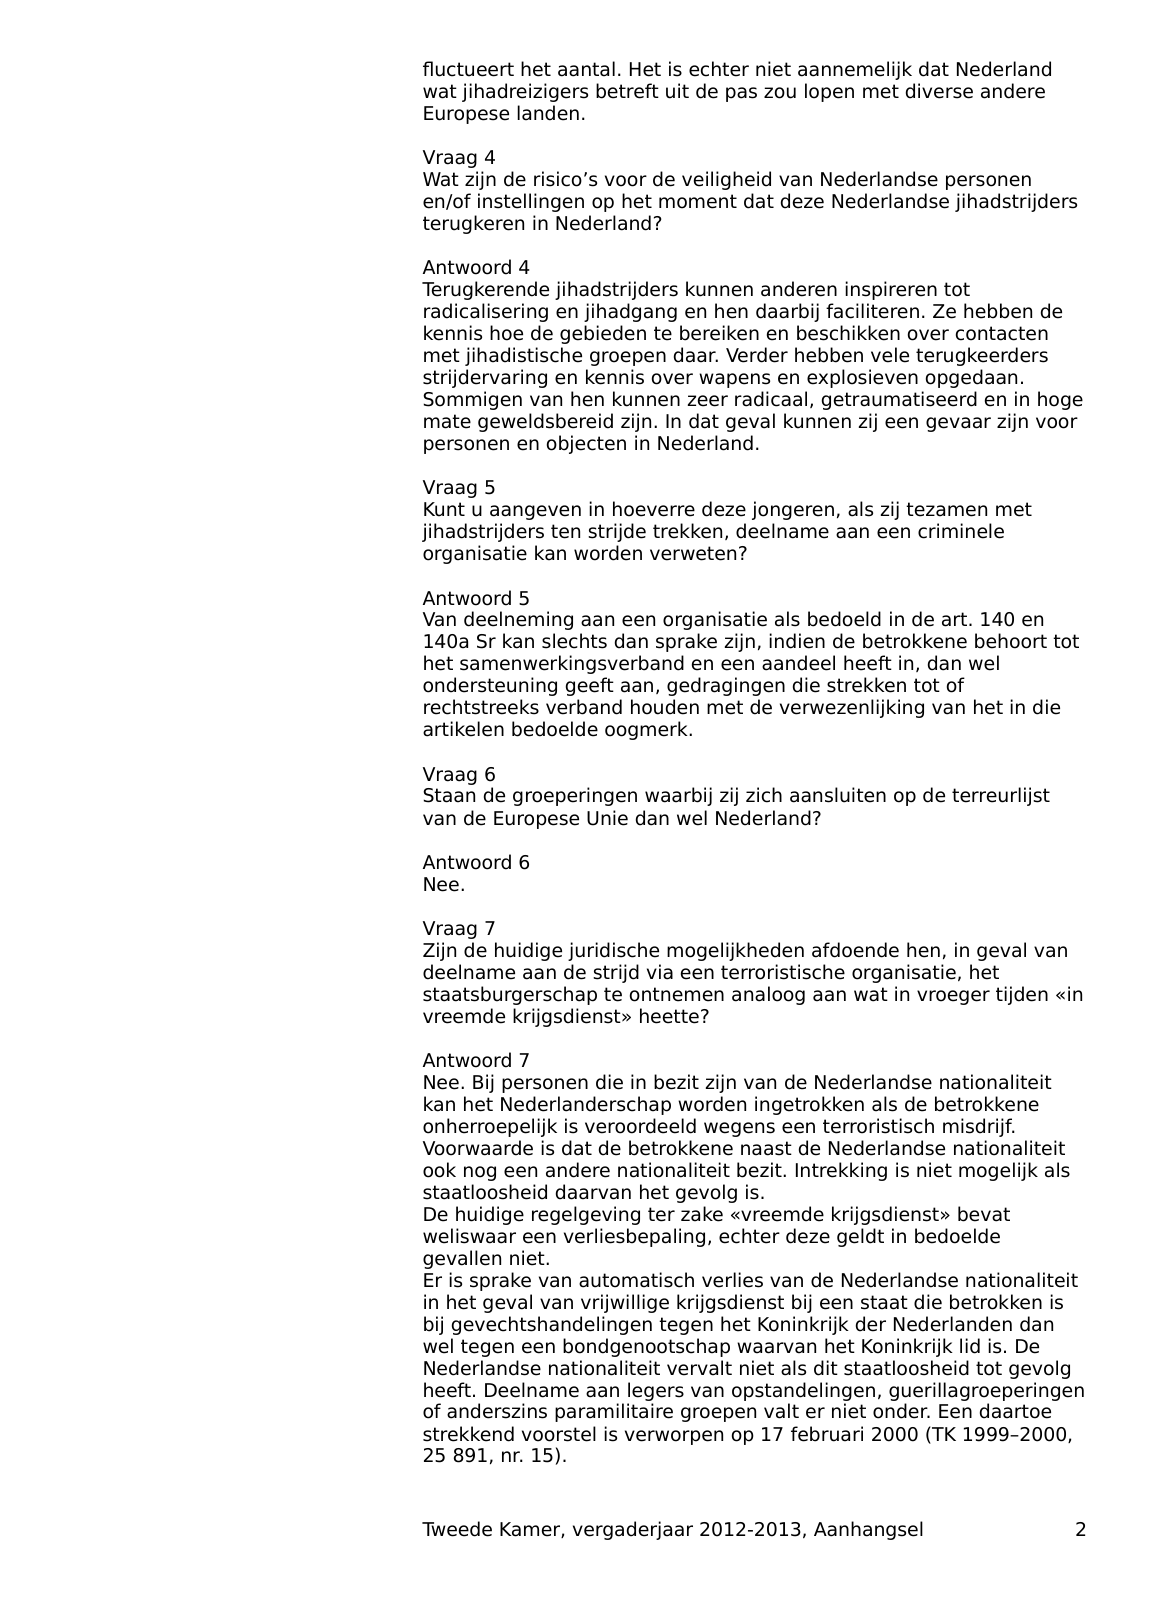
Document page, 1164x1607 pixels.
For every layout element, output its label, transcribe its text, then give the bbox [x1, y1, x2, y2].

text Nee. Bij personen die in bezit zijn van de Nederlandse nationaliteit kan het Nederlanderschap worden ingetrokken als de betrokkene onherroepelijk is veroordeeld wegens een terroristisch misdrijf. Voorwaarde is dat de betrokkene naast de Nederlandse nationaliteit ook nog een andere nationaliteit bezit. Intrekking is niet mogelijk als staatloosheid daarvan het gevolg is. [422, 1072, 1087, 1204]
text Vraag 5 [422, 477, 1087, 499]
text Er is sprake van automatisch verlies van de Nederlandse nationaliteit in het geval van vrijwillige krijgsdienst bij een staat die betrokken is bij gevechtshandelingen tegen het Koninkrijk der Nederlanden dan wel tegen een bondgenootschap waarvan het Koninkrijk lid is. De Nederlandse nationaliteit vervalt niet als dit staatloosheid tot gevolg heeft. Deelname aan legers van opstandelingen, guerillagroeperingen of anderszins paramilitaire groepen valt er niet onder. Een daartoe strekkend voorstel is verworpen op 17 februari 2000 (TK 1999–2000, 25 891, nr. 15). [422, 1269, 1087, 1467]
text Antwoord 4 [422, 257, 1087, 279]
text Terugkerende jihadstrijders kunnen anderen inspireren tot radicalisering en jihadgang en hen daarbij faciliteren. Ze hebben de kennis hoe de gebieden te bereiken en beschikken over contacten met jihadistische groepen daar. Verder hebben vele terugkeerders strijdervaring en kennis over wapens en explosieven opgedaan. Sommigen van hen kunnen zeer radicaal, getraumatiseerd en in hoge mate geweldsbereid zijn. In dat geval kunnen zij een gevaar zijn voor personen en objecten in Nederland. [422, 279, 1087, 455]
text Antwoord 7 [422, 1050, 1087, 1072]
text De huidige regelgeving ter zake «vreemde krijgsdienst» bevat weliswaar een verliesbepaling, echter deze geldt in bedoelde gevallen niet. [422, 1204, 1087, 1269]
text Staan de groeperingen waarbij zij zich aansluiten op de terreurlijst van de Europese Unie dan wel Nederland? [422, 785, 1087, 829]
text fluctueert het aantal. Het is echter niet aannemelijk dat Nederland wat jihadreizigers betreft uit de pas zou lopen met diverse andere Europese landen. [422, 59, 1087, 125]
text Zijn de huidige juridische mogelijkheden afdoende hen, in geval van deelname aan de strijd via een terroristische organisatie, het staatsburgerschap te ontnemen analoog aan wat in vroeger tijden «in vreemde krijgsdienst» heette? [422, 940, 1087, 1028]
text Vraag 7 [422, 918, 1087, 940]
text Antwoord 6 [422, 852, 1087, 873]
text Van deelneming aan een organisatie als bedoeld in de art. 140 en 140a Sr kan slechts dan sprake zijn, indien de betrokkene behoort tot het samenwerkingsverband en een aandeel heeft in, dan wel ondersteuning geeft aan, gedragingen die strekken tot of rechtstreeks verband houden met de verwezenlijking van het in die artikelen bedoelde oogmerk. [422, 609, 1087, 741]
text Wat zijn de risico’s voor de veiligheid van Nederlandse personen en/of instellingen op het moment dat deze Nederlandse jihadstrijders terugkeren in Nederland? [422, 169, 1087, 235]
text Vraag 4 [422, 147, 1087, 169]
text Kunt u aangeven in hoeverre deze jongeren, als zij tezamen met jihadstrijders ten strijde trekken, deelname aan een criminele organisatie kan worden verweten? [422, 499, 1087, 565]
text Vraag 6 [422, 763, 1087, 785]
text Antwoord 5 [422, 587, 1087, 609]
text Nee. [422, 873, 1087, 896]
